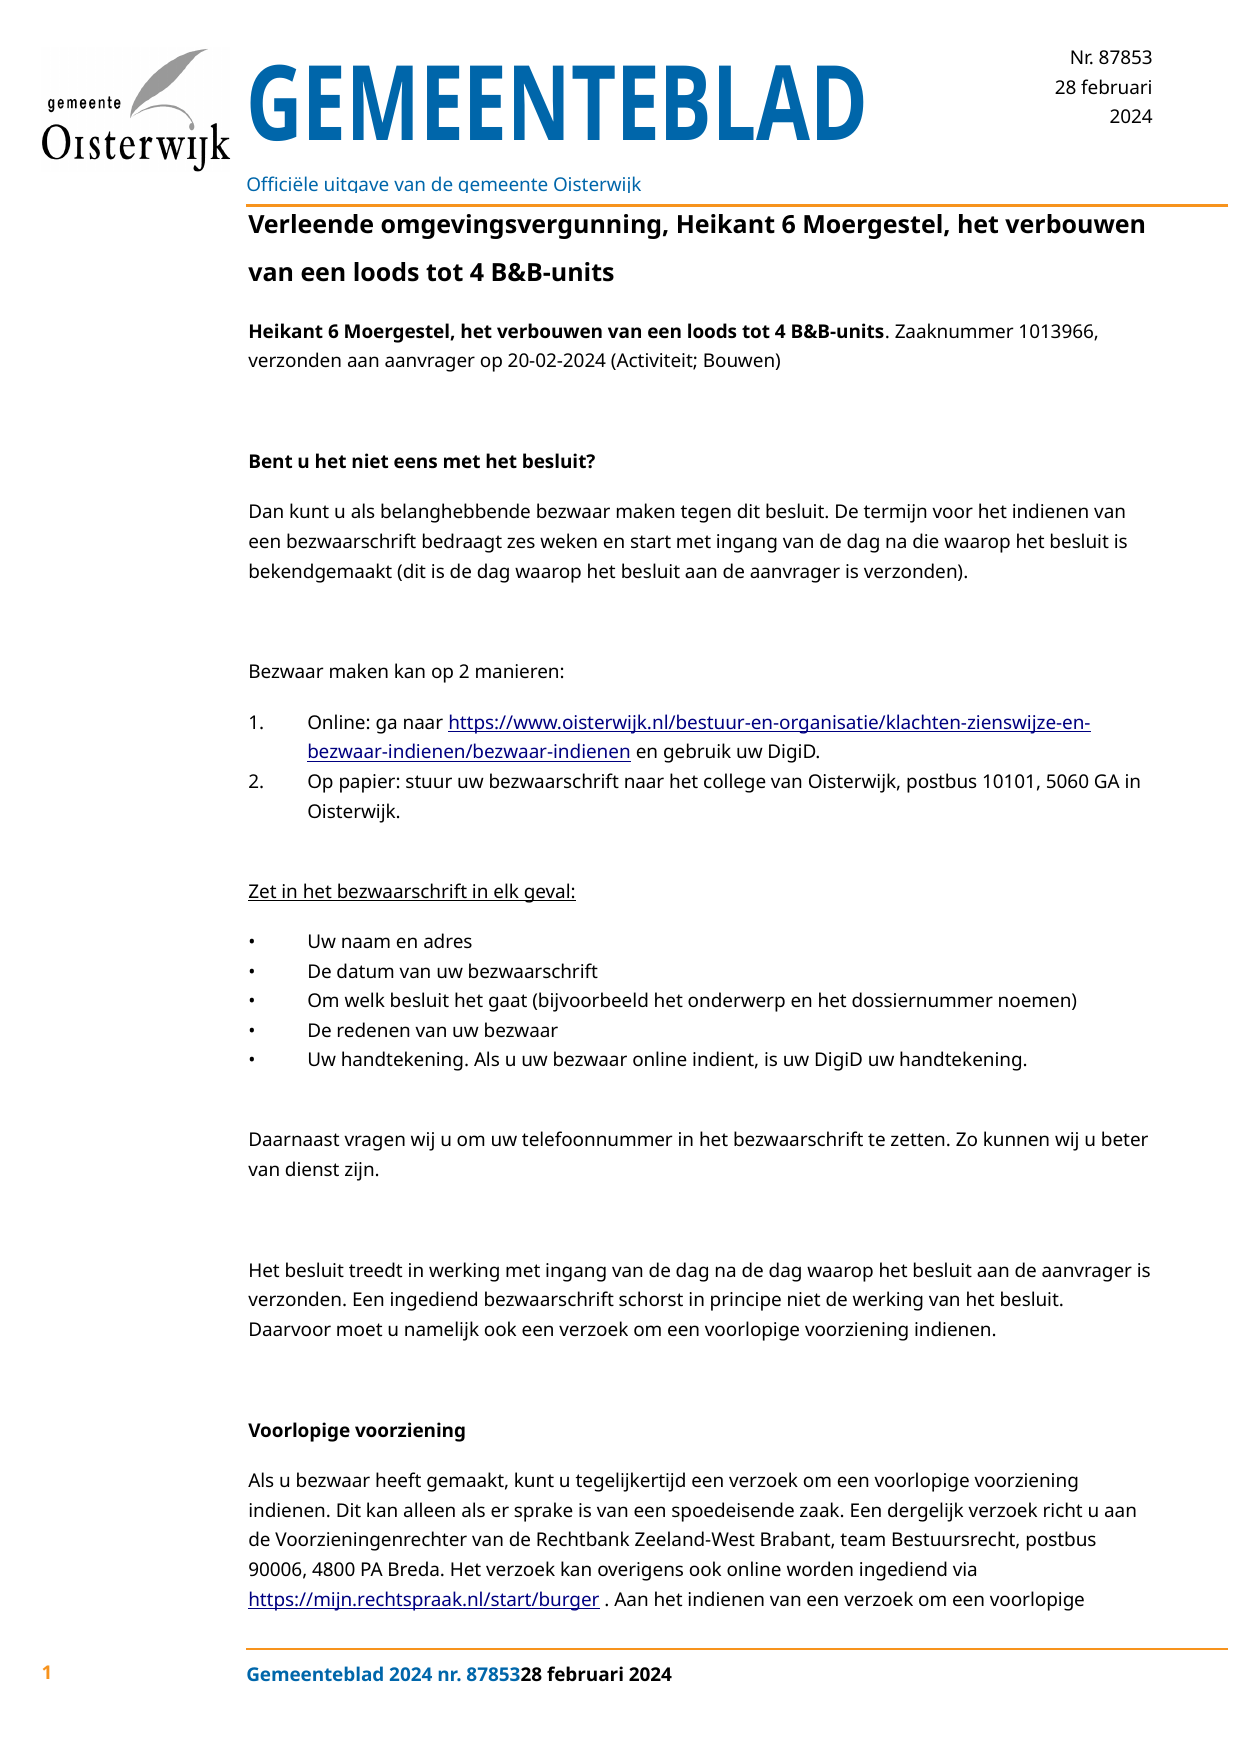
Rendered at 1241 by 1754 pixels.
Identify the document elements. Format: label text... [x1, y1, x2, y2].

list De datum van uw bezwaarschrift [248, 958, 1152, 984]
list Uw handtekening. Als u uw bezwaar online indient, is uw DigiD uw handtekening. [248, 1047, 1152, 1072]
list Online: ga naar https://www.oisterwijk.nl/bestuur-en-organisatie/klachten-zienswijze-en-bezwaar-indienen/bezwaar-indienen en gebruik uw DigiD. [248, 709, 1152, 764]
text Zet in het bezwaarschrift in elk geval: [248, 878, 1152, 904]
text Heikant 6 Moergestel, het verbouwen van een loods tot 4 B&B-units. Zaaknummer 1013966, verzonden aan aanvrager op 20-02-2024 (Activiteit; Bouwen) [248, 318, 1152, 373]
text Daarnaast vragen wij u om uw telefoonnummer in het bezwaarschrift te zetten. Zo kunnen wij u beter van dienst zijn. [248, 1127, 1152, 1182]
text Dan kunt u als belanghebbende bezwaar maken tegen dit besluit. De termijn voor het indienen van een bezwaarschrift bedraagt zes weken en start met ingang van de dag na die waarop het besluit is bekendgemaakt (dit is de dag waarop het besluit aan de aanvrager is verzonden). [248, 499, 1152, 584]
text Bent u het niet eens met het besluit? [248, 448, 1152, 474]
list Op papier: stuur uw bezwaarschrift naar het college van Oisterwijk, postbus 10101, 5060 GA in Oisterwijk. [248, 768, 1152, 824]
text Het besluit treedt in werking met ingang van de dag na de dag waarop het besluit aan de aanvrager is verzonden. Een ingediend bezwaarschrift schorst in principe niet de werking van het besluit. Daarvoor moet u namelijk ook een verzoek om een voorlopige voorziening indienen. [248, 1257, 1152, 1342]
picture [41, 47, 231, 172]
text Voorlopige voorziening [248, 1417, 1152, 1443]
text Verleende omgevingsvergunning, Heikant 6 Moergestel, het verbouwen van een loods tot 4 B&B-units [248, 207, 1152, 288]
list De redenen van uw bezwaar [248, 1017, 1152, 1043]
text Bezwaar maken kan op 2 manieren: [248, 659, 1152, 684]
list Uw naam en adres [248, 928, 1152, 954]
list Om welk besluit het gaat (bijvoorbeeld het onderwerp en het dossiernummer noemen) [248, 987, 1152, 1013]
text Als u bezwaar heeft gemaakt, kunt u tegelijkertijd een verzoek om een voorlopige voorziening indienen. Dit kan alleen als er sprake is van een spoedeisende zaak. Een dergelijk verzoek richt u aan de Voorzieningenrechter van de Rechtbank Zeeland-West Brabant, team Bestuursrecht, postbus 90006, 4800 PA Breda. Het verzoek kan overigens ook online worden ingediend via https://mijn.rechtspraak.nl/start/burger . Aan het indienen van een verzoek om een voorlopige [248, 1467, 1152, 1612]
